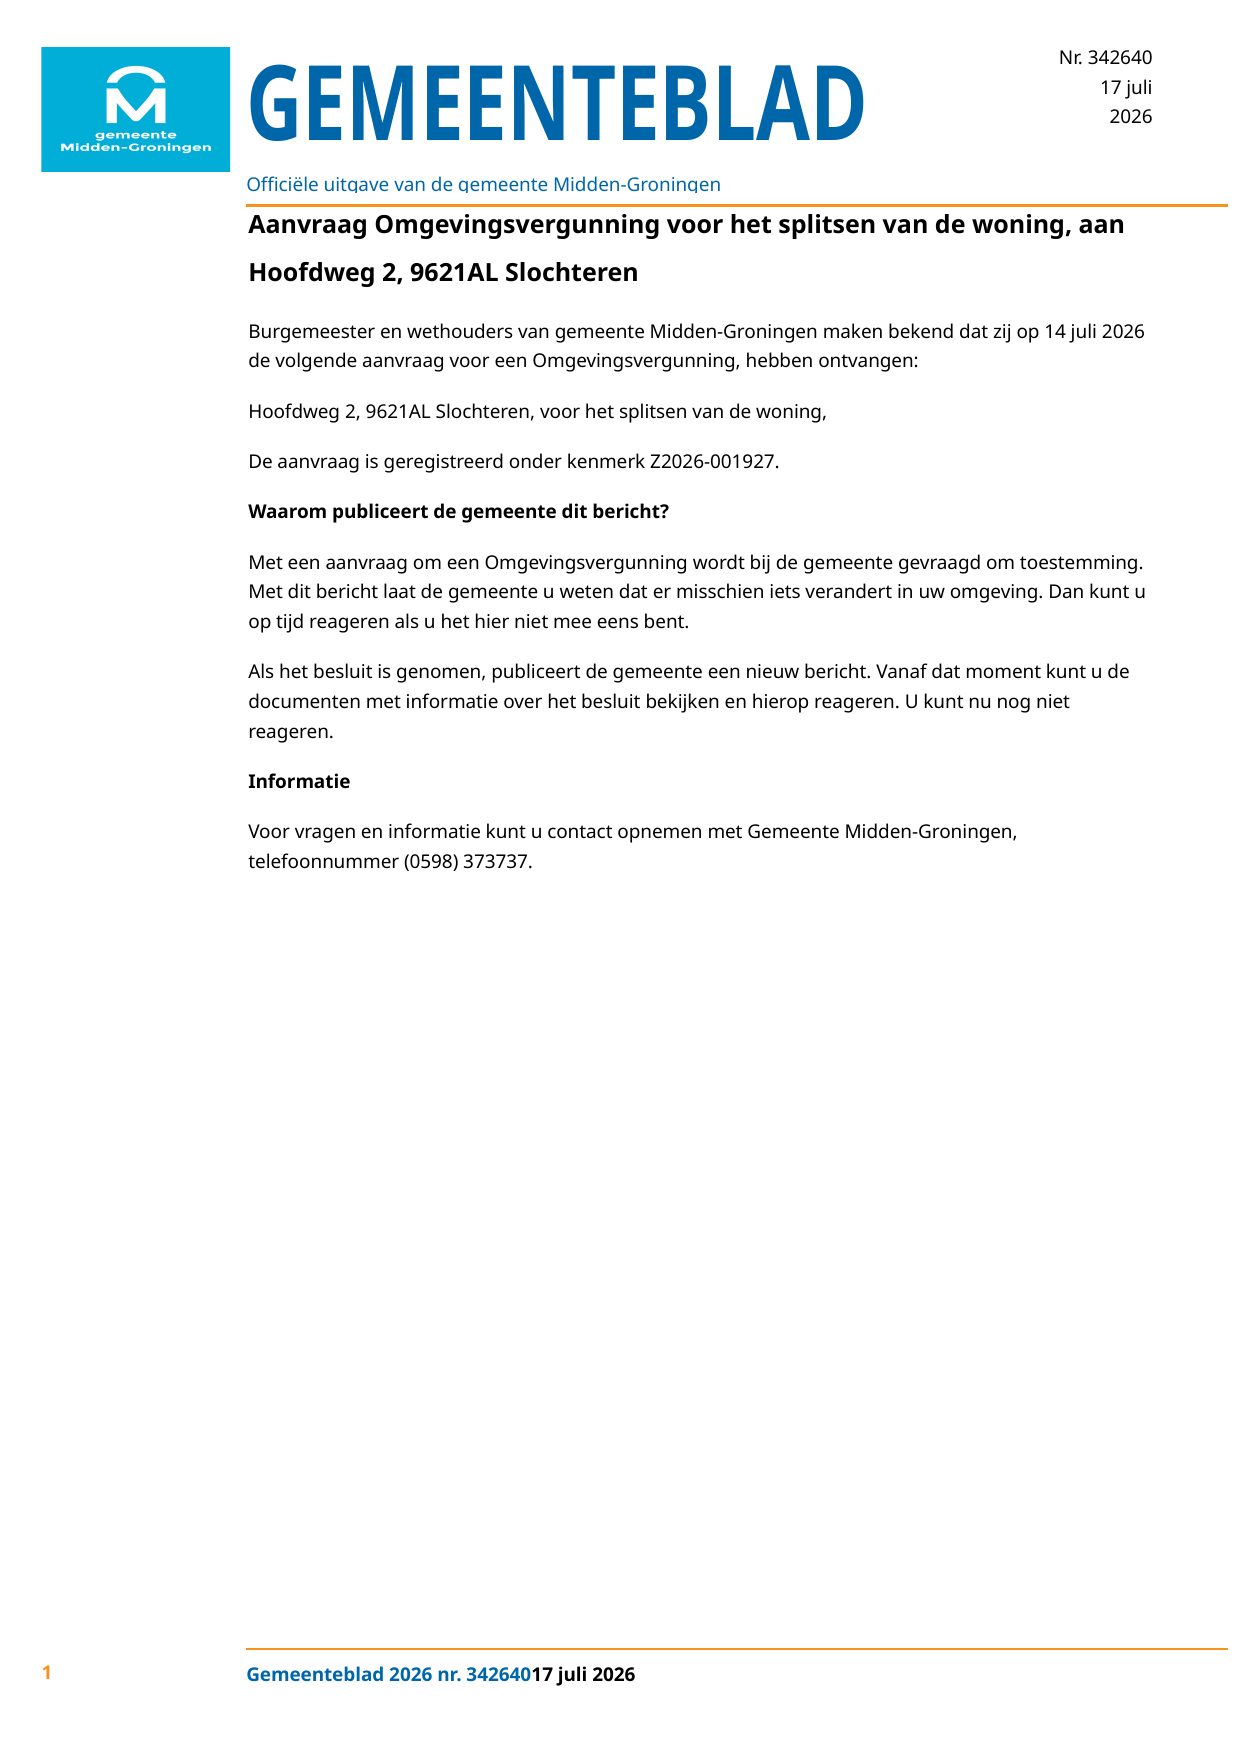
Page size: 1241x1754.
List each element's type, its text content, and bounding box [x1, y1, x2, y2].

text De aanvraag is geregistreerd onder kenmerk Z2026-001927. [248, 448, 1152, 474]
text Informatie [248, 768, 1152, 794]
picture [184, 146, 190, 153]
text Waarom publiceert de gemeente dit bericht? [248, 499, 1152, 524]
text Hoofdweg 2, 9621AL Slochteren, voor het splitsen van de woning, [248, 398, 1152, 424]
text Burgemeester en wethouders van gemeente Midden-Groningen maken bekend dat zij op 14 juli 2026 de volgende aanvraag voor een Omgevingsvergunning, hebben ontvangen: [248, 318, 1152, 373]
text Voor vragen en informatie kunt u contact opnemen met Gemeente Midden-Groningen, telefoonnummer (0598) 373737. [248, 819, 1152, 874]
picture [108, 66, 164, 82]
picture [107, 89, 165, 122]
text Met een aanvraag om een Omgevingsvergunning wordt bij de gemeente gevraagd om toestemming. Met dit bericht laat de gemeente u weten dat er misschien iets verandert in uw omgeving. Dan kunt u op tijd reageren als u het hier niet mee eens bent. [248, 549, 1152, 634]
text Aanvraag Omgevingsvergunning voor het splitsen van de woning, aan Hoofdweg 2, 9621AL Slochteren [248, 207, 1152, 288]
text Als het besluit is genomen, publiceert de gemeente een nieuw bericht. Vanaf dat moment kunt u de documenten met informatie over het besluit bekijken en hierop reageren. U kunt nu nog niet reageren. [248, 659, 1152, 744]
